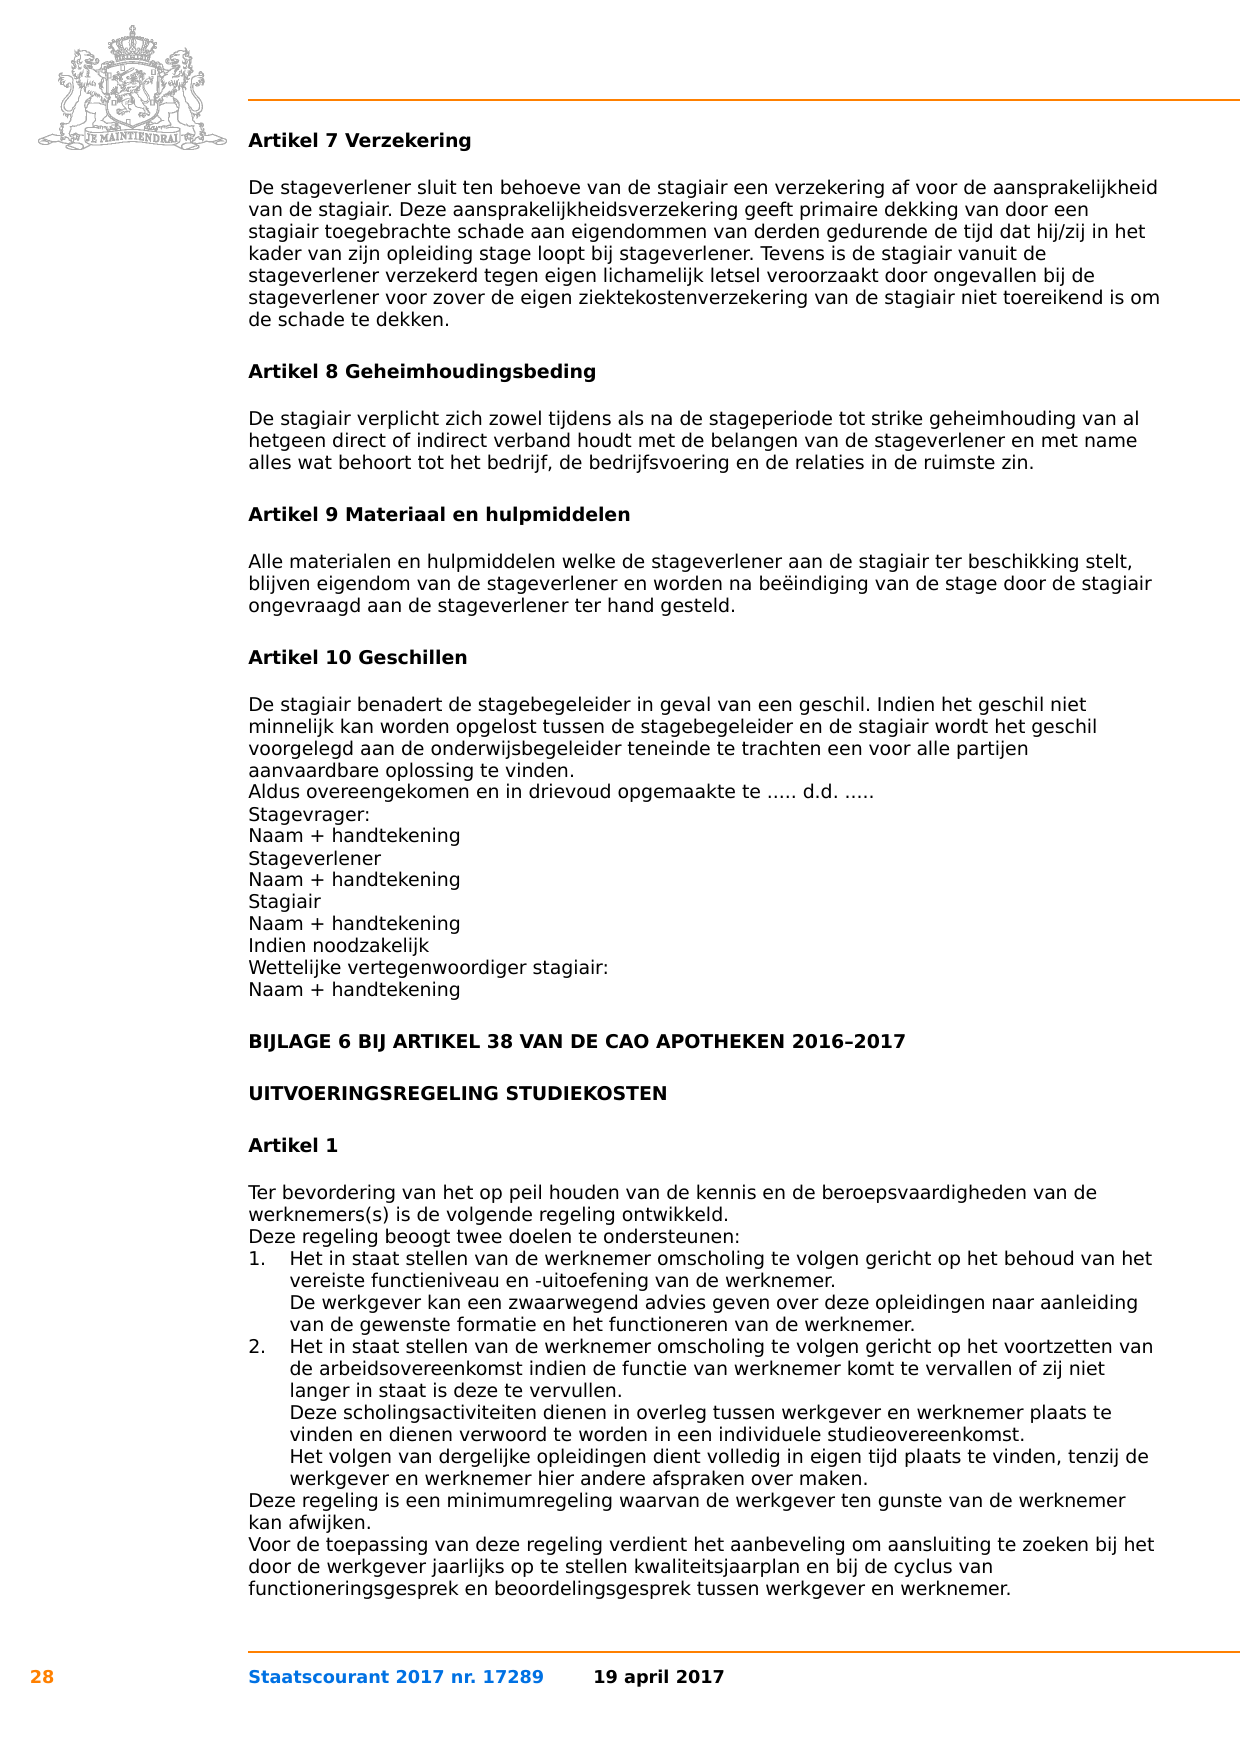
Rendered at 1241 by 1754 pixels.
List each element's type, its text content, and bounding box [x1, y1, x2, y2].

text Naam + handtekening [248, 979, 1163, 1001]
text De stagiair verplicht zich zowel tijdens als na de stageperiode tot strike geheimhouding van al hetgeen direct of indirect verband houdt met de belangen van de stageverlener en met name alles wat behoort tot het bedrijf, de bedrijfsvoering en de relaties in de ruimste zin. [248, 408, 1163, 474]
subtitle Artikel 9 Materiaal en hulpmiddelen [248, 504, 1163, 526]
subtitle Artikel 7 Verzekering [248, 130, 1163, 152]
text Alle materialen en hulpmiddelen welke de stageverlener aan de stagiair ter beschikking stelt, blijven eigendom van de stageverlener en worden na beëindiging van de stage door de stagiair ongevraagd aan de stageverlener ter hand gesteld. [248, 551, 1163, 617]
text Stagiair [248, 891, 1163, 913]
text Aldus overeengekomen en in drievoud opgemaakte te ..... d.d. ..... [248, 781, 1163, 803]
subtitle BIJLAGE 6 BIJ ARTIKEL 38 VAN DE CAO APOTHEKEN 2016–2017 [248, 1031, 1163, 1053]
text 2. Het in staat stellen van de werknemer omscholing te volgen gericht op het voortzetten van de arbeidsovereenkomst indien de functie van werknemer komt te vervallen of zij niet langer in staat is deze te vervullen. [248, 1336, 1163, 1402]
text Ter bevordering van het op peil houden van de kennis en de beroepsvaardigheden van de werknemers(s) is de volgende regeling ontwikkeld. [248, 1182, 1163, 1226]
subtitle Artikel 10 Geschillen [248, 647, 1163, 668]
text De werkgever kan een zwaarwegend advies geven over deze opleidingen naar aanleiding van de gewenste formatie en het functioneren van de werknemer. [289, 1292, 1163, 1336]
text Deze regeling is een minimumregeling waarvan de werkgever ten gunste van de werknemer kan afwijken. [248, 1490, 1163, 1534]
subtitle Artikel 8 Geheimhoudingsbeding [248, 361, 1163, 383]
subtitle UITVOERINGSREGELING STUDIEKOSTEN [248, 1083, 1163, 1105]
text Stageverlener [248, 847, 1163, 869]
text Voor de toepassing van deze regeling verdient het aanbeveling om aansluiting te zoeken bij het door de werkgever jaarlijks op te stellen kwaliteitsjaarplan en bij de cyclus van functioneringsgesprek en beoordelingsgesprek tussen werkgever en werknemer. [248, 1534, 1163, 1600]
text Het volgen van dergelijke opleidingen dient volledig in eigen tijd plaats te vinden, tenzij de werkgever en werknemer hier andere afspraken over maken. [289, 1446, 1163, 1490]
text Naam + handtekening [248, 869, 1163, 891]
text Stagevrager: [248, 803, 1163, 825]
text De stageverlener sluit ten behoeve van de stagiair een verzekering af voor de aansprakelijkheid van de stagiair. Deze aansprakelijkheidsverzekering geeft primaire dekking van door een stagiair toegebrachte schade aan eigendommen van derden gedurende de tijd dat hij/zij in het kader van zijn opleiding stage loopt bij stageverlener. Tevens is de stagiair vanuit de stageverlener verzekerd tegen eigen lichamelijk letsel veroorzaakt door ongevallen bij de stageverlener voor zover de eigen ziektekostenverzekering van de stagiair niet toereikend is om de schade te dekken. [248, 177, 1163, 331]
text De stagiair benadert de stagebegeleider in geval van een geschil. Indien het geschil niet minnelijk kan worden opgelost tussen de stagebegeleider en de stagiair wordt het geschil voorgelegd aan de onderwijsbegeleider teneinde te trachten een voor alle partijen aanvaardbare oplossing te vinden. [248, 693, 1163, 781]
text 1. Het in staat stellen van de werknemer omscholing te volgen gericht op het behoud van het vereiste functieniveau en -uitoefening van de werknemer. [248, 1248, 1163, 1292]
picture [38, 25, 227, 150]
subtitle Artikel 1 [248, 1135, 1163, 1157]
text Wettelijke vertegenwoordiger stagiair: [248, 957, 1163, 979]
text Deze scholingsactiviteiten dienen in overleg tussen werkgever en werknemer plaats te vinden en dienen verwoord te worden in een individuele studieovereenkomst. [289, 1402, 1163, 1446]
text Naam + handtekening [248, 825, 1163, 847]
text Deze regeling beoogt twee doelen te ondersteunen: [248, 1226, 1163, 1248]
text Naam + handtekening [248, 913, 1163, 935]
text Indien noodzakelijk [248, 935, 1163, 957]
